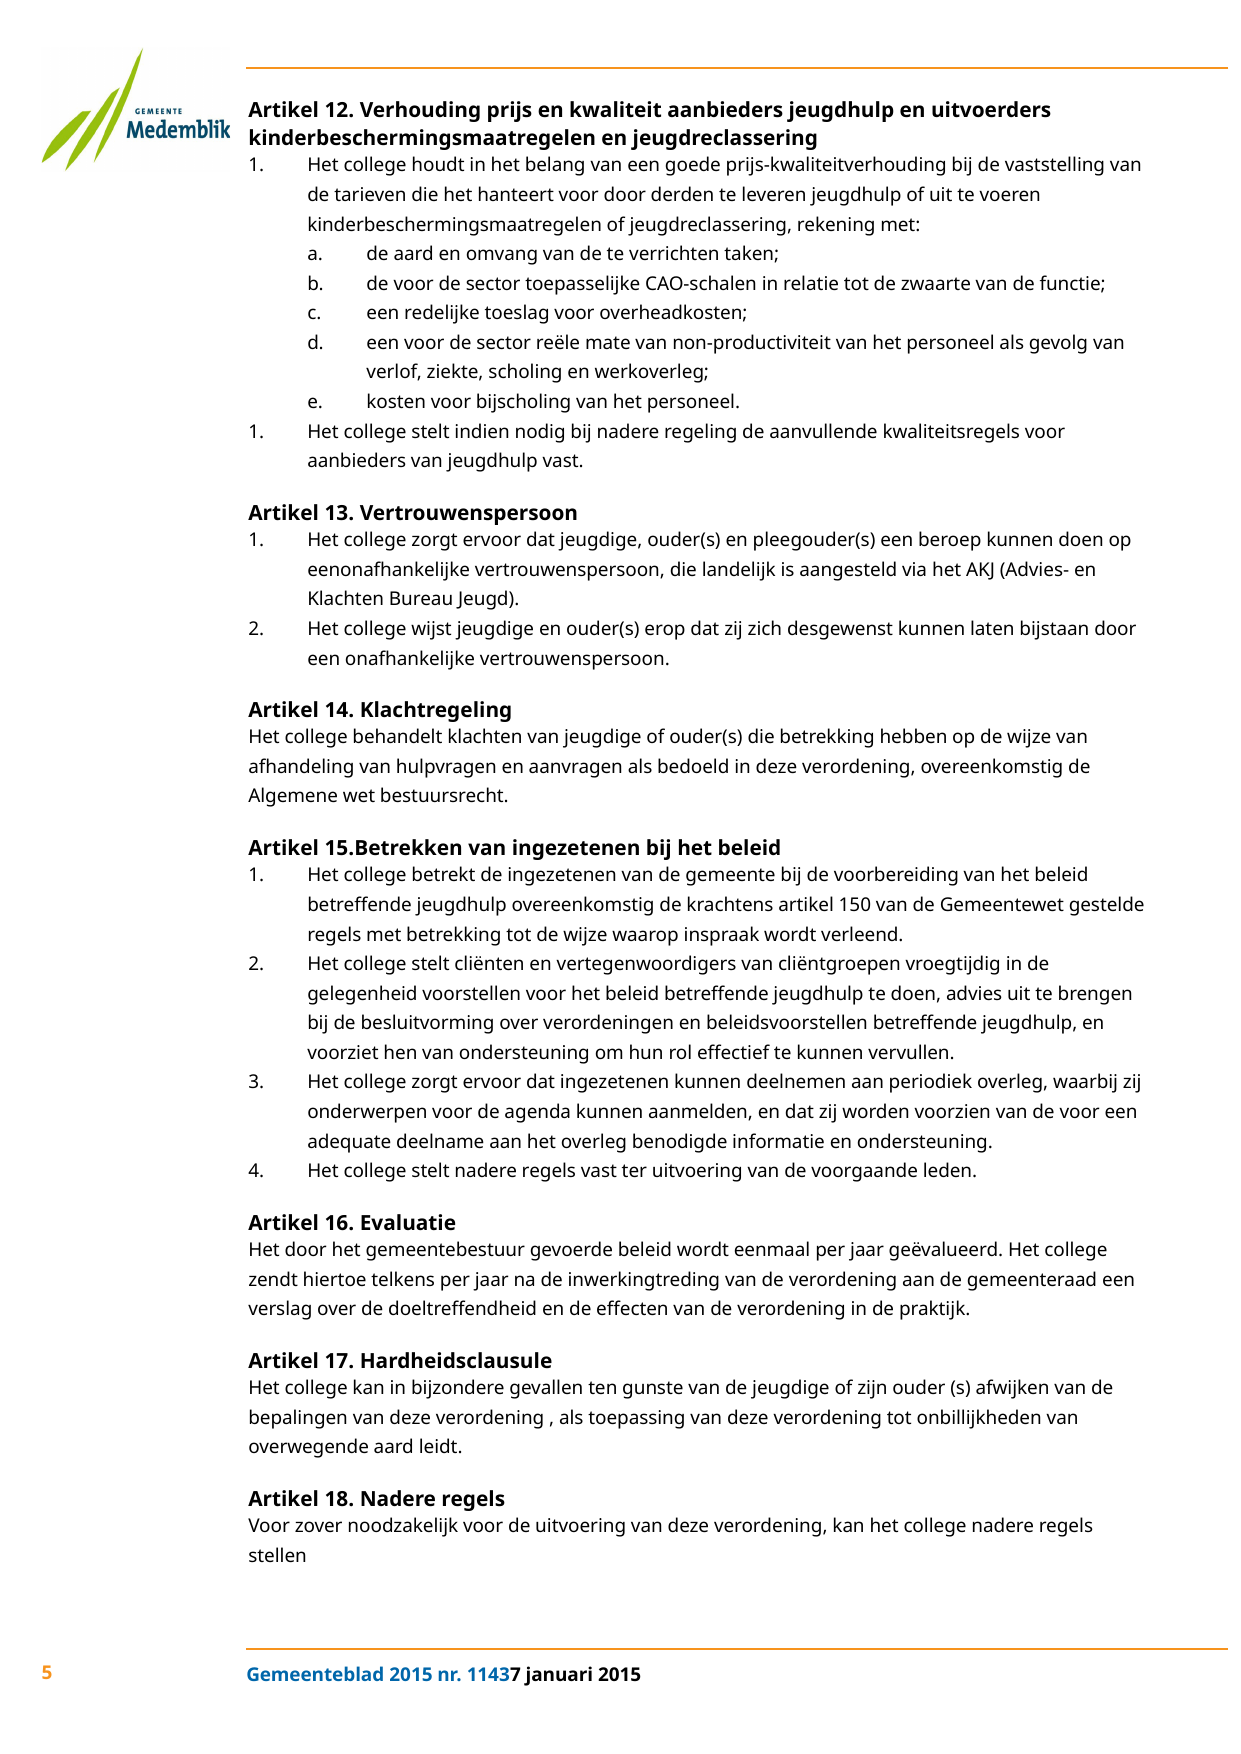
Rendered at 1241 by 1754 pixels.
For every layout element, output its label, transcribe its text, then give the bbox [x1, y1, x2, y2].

list Het college zorgt ervoor dat jeugdige, ouder(s) en pleegouder(s) een beroep kunnen doen op eenonafhankelijke vertrouwenspersoon, die landelijk is aangesteld via het AKJ (Advies- en Klachten Bureau Jeugd). [248, 526, 1152, 611]
text Artikel 15.Betrekken van ingezetenen bij het beleid [248, 833, 1152, 862]
picture [41, 47, 231, 172]
list Het college zorgt ervoor dat ingezetenen kunnen deelnemen aan periodiek overleg, waarbij zij onderwerpen voor de agenda kunnen aanmelden, en dat zij worden voorzien van de voor een adequate deelname aan het overleg benodigde informatie en ondersteuning. [248, 1069, 1152, 1153]
list Het college betrekt de ingezetenen van de gemeente bij de voorbereiding van het beleid betreffende jeugdhulp overeenkomstig de krachtens artikel 150 van de Gemeentewet gestelde regels met betrekking tot de wijze waarop inspraak wordt verleend. [248, 862, 1152, 946]
list de aard en omvang van de te verrichten taken; [307, 240, 1152, 266]
text Het college behandelt klachten van jeugdige of ouder(s) die betrekking hebben op de wijze van afhandeling van hulpvragen en aanvragen als bedoeld in deze verordening, overeenkomstig de Algemene wet bestuursrecht. [248, 723, 1152, 808]
list Het college stelt indien nodig bij nadere regeling de aanvullende kwaliteitsregels voor aanbieders van jeugdhulp vast. [248, 418, 1152, 473]
list Het college wijst jeugdige en ouder(s) erop dat zij zich desgewenst kunnen laten bijstaan door een onafhankelijke vertrouwenspersoon. [248, 615, 1152, 670]
text Artikel 14. Klachtregeling [248, 695, 1152, 723]
text Artikel 18. Nadere regels [248, 1484, 1152, 1512]
list een redelijke toeslag voor overheadkosten; [307, 299, 1152, 325]
text Het college kan in bijzondere gevallen ten gunste van de jeugdige of zijn ouder (s) afwijken van de bepalingen van deze verordening , als toepassing van deze verordening tot onbillijkheden van overwegende aard leidt. [248, 1374, 1152, 1459]
list Het college houdt in het belang van een goede prijs-kwaliteitverhouding bij de vaststelling van de tarieven die het hanteert voor door derden te leveren jeugdhulp of uit te voeren kinderbeschermingsmaatregelen of jeugdreclassering, rekening met: [248, 152, 1152, 237]
list Het college stelt nadere regels vast ter uitvoering van de voorgaande leden. [248, 1157, 1152, 1183]
text Artikel 12. Verhouding prijs en kwaliteit aanbieders jeugdhulp en uitvoerders kinderbeschermingsmaatregelen en jeugdreclassering [248, 95, 1152, 152]
text Artikel 17. Hardheidsclausule [248, 1346, 1152, 1374]
list een voor de sector reële mate van non-productiviteit van het personeel als gevolg van verlof, ziekte, scholing en werkoverleg; [307, 329, 1152, 384]
text Het door het gemeentebestuur gevoerde beleid wordt eenmaal per jaar geëvalueerd. Het college zendt hiertoe telkens per jaar na de inwerkingtreding van de verordening aan de gemeenteraad een verslag over de doeltreffendheid en de effecten van de verordening in de praktijk. [248, 1236, 1152, 1321]
text Voor zover noodzakelijk voor de uitvoering van deze verordening, kan het college nadere regels stellen [248, 1512, 1152, 1568]
list Het college stelt cliënten en vertegenwoordigers van cliëntgroepen vroegtijdig in de gelegenheid voorstellen voor het beleid betreffende jeugdhulp te doen, advies uit te brengen bij de besluitvorming over verordeningen en beleidsvoorstellen betreffende jeugdhulp, en voorziet hen van ondersteuning om hun rol effectief te kunnen vervullen. [248, 950, 1152, 1065]
text Artikel 16. Evaluatie [248, 1208, 1152, 1236]
text Artikel 13. Vertrouwenspersoon [248, 498, 1152, 526]
list kosten voor bijscholing van het personeel. [307, 388, 1152, 414]
list de voor de sector toepasselijke CAO-schalen in relatie tot de zwaarte van de functie; [307, 270, 1152, 296]
